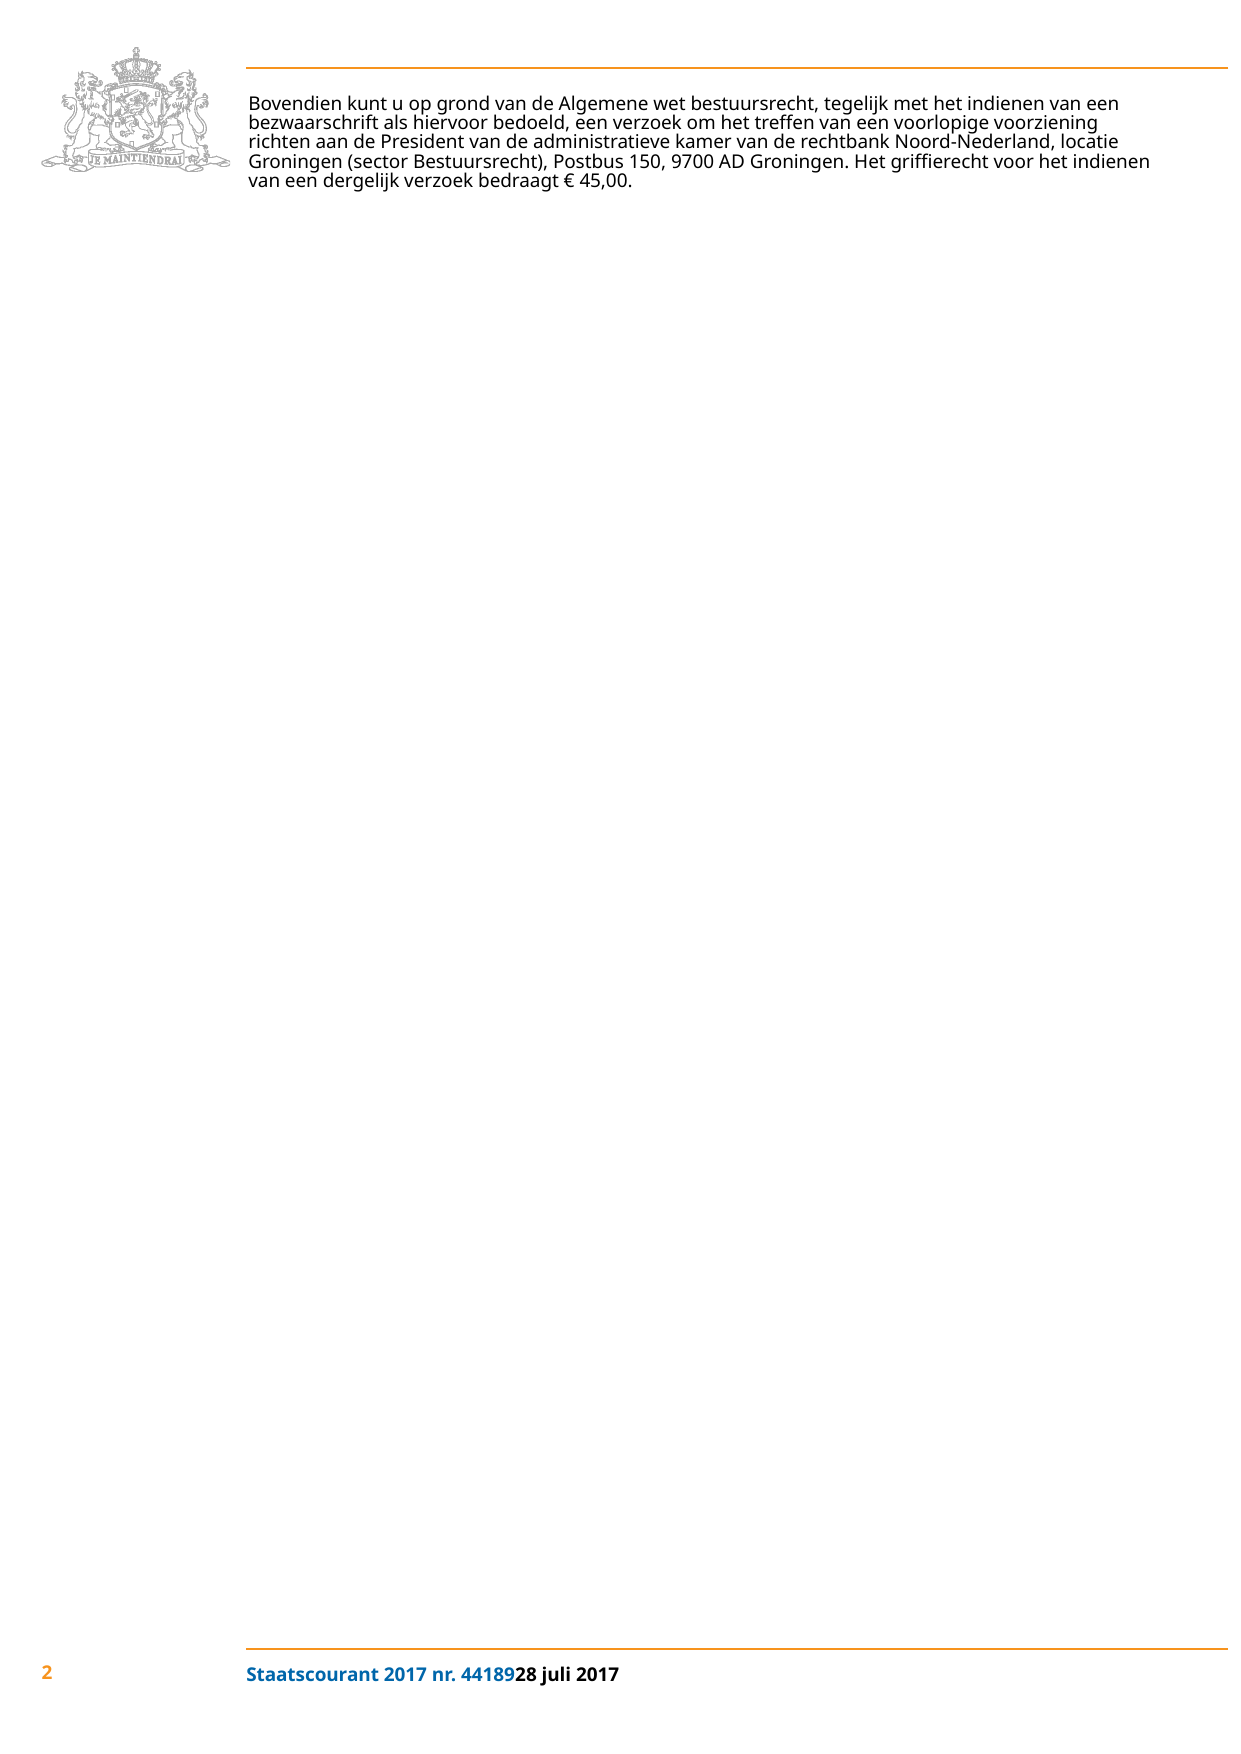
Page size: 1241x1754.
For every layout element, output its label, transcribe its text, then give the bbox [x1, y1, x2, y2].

text Bovendien kunt u op grond van de Algemene wet bestuursrecht, tegelijk met het indienen van een bezwaarschrift als hiervoor bedoeld, een verzoek om het treffen van een voorlopige voorziening richten aan de President van de administratieve kamer van de rechtbank Noord-Nederland, locatie Groningen (sector Bestuursrecht), Postbus 150, 9700 AD Groningen. Het griffierecht voor het indienen van een dergelijk verzoek bedraagt € 45,00. [248, 95, 1152, 191]
picture [41, 47, 231, 172]
